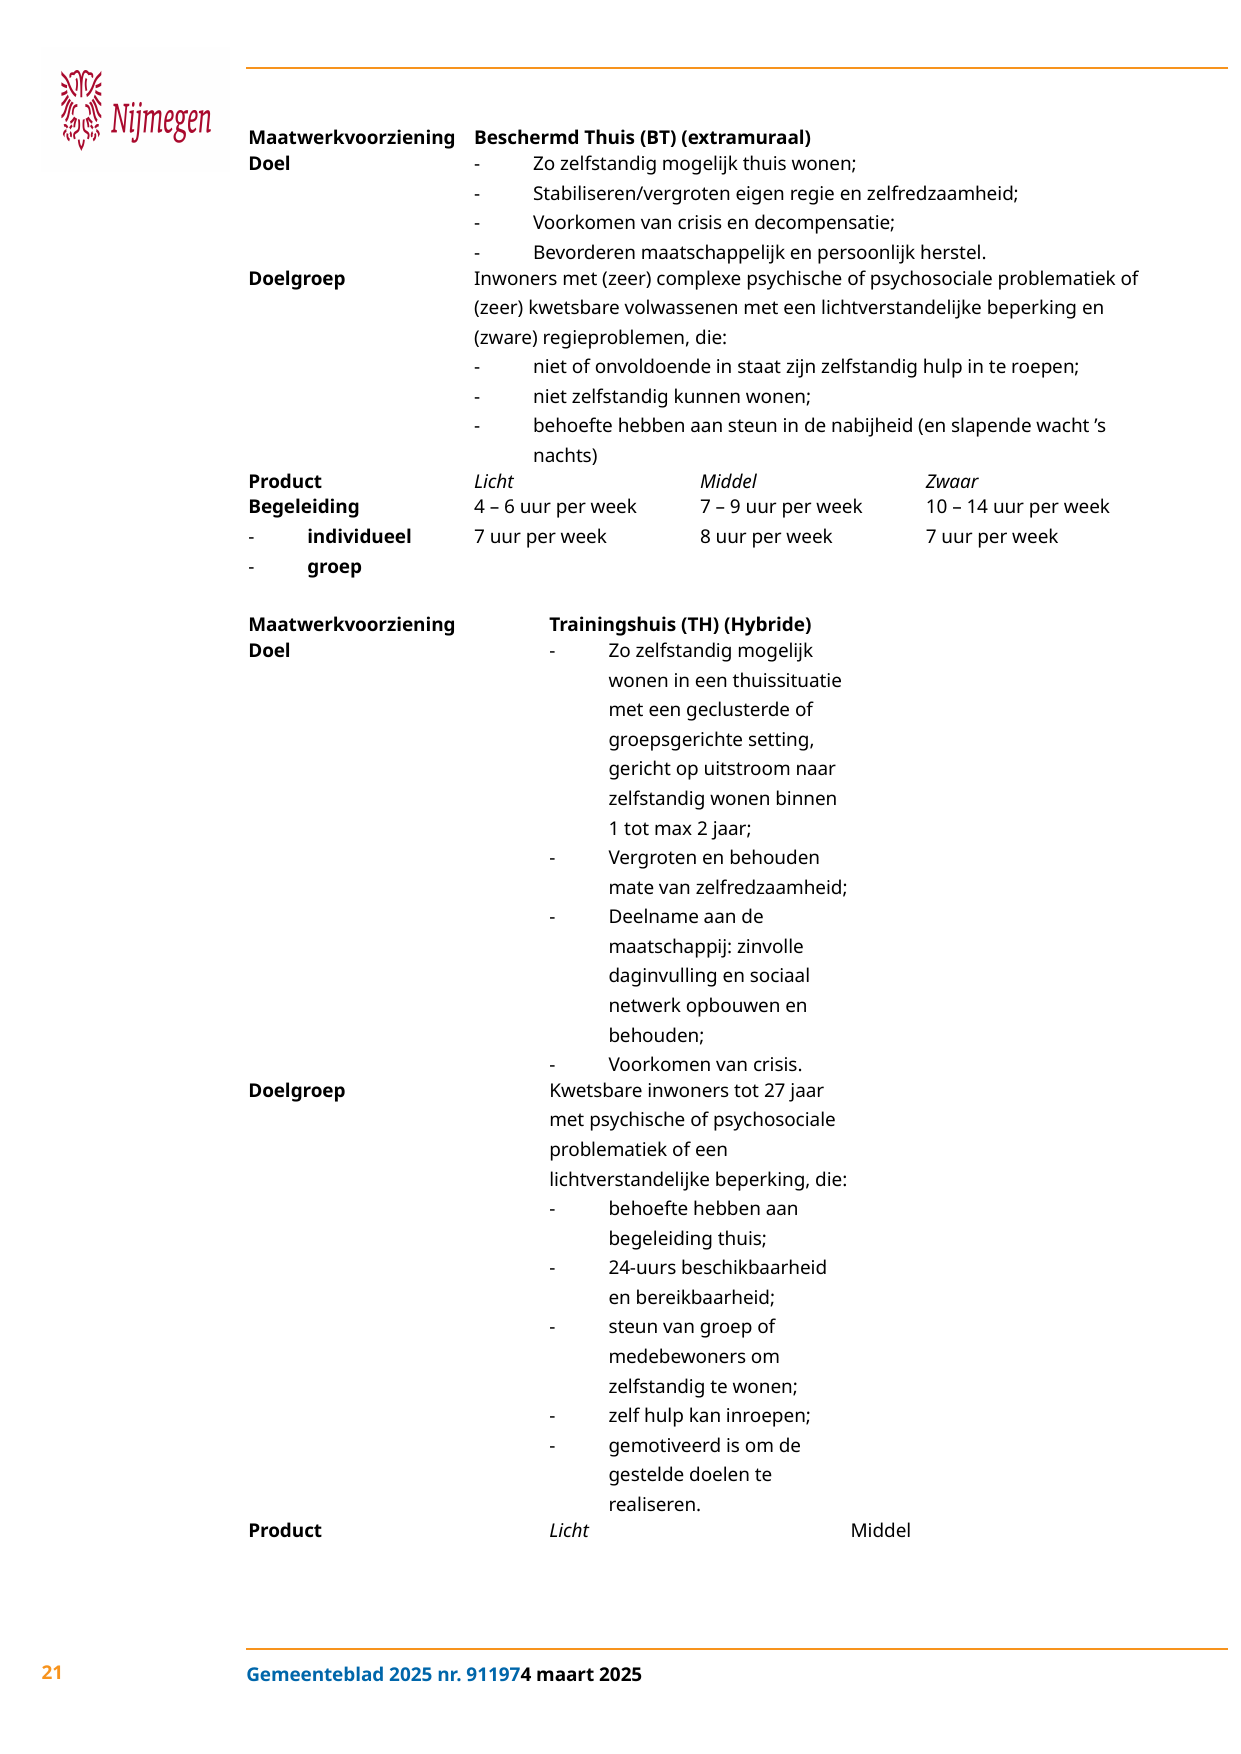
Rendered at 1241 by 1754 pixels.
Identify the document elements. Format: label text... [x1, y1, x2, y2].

picture [41, 47, 231, 172]
table_cell Zwaar [926, 468, 1152, 494]
table_cell 10 – 14 uur per week 7 uur per week [926, 494, 1152, 578]
table_cell Licht [549, 1517, 850, 1543]
table_cell [850, 1077, 1152, 1517]
table_cell 7 – 9 uur per week 8 uur per week [700, 494, 926, 578]
table_header Beschermd Thuis (BT) (extramuraal) [474, 125, 1152, 150]
table_cell 4 – 6 uur per week 7 uur per week [474, 494, 700, 578]
table_cell Doel [248, 637, 549, 1077]
table_cell Kwetsbare inwoners tot 27 jaar met psychische of psychosociale problematiek of een lichtverstandelijke beperking, die: behoefte hebben aan begeleiding thuis; 24-uurs beschikbaarheid en bereikbaarheid; steun van groep of medebewoners om zelfstandig te wonen; zelf hulp kan inroepen; gemotiveerd is om de gestelde doelen te realiseren. [549, 1077, 850, 1517]
table_cell Zo zelfstandig mogelijk thuis wonen; Stabiliseren/vergroten eigen regie en zelfredzaamheid; Voorkomen van crisis en decompensatie; Bevorderen maatschappelijk en persoonlijk herstel. [474, 150, 1152, 265]
table_header Maatwerkvoorziening [248, 125, 474, 150]
table_cell Begeleiding individueel groep [248, 494, 474, 578]
table_cell Doelgroep [248, 1077, 549, 1517]
table_cell Middel [850, 1517, 1152, 1543]
table_cell Zo zelfstandig mogelijk wonen in een thuissituatie met een geclusterde of groepsgerichte setting, gericht op uitstroom naar zelfstandig wonen binnen 1 tot max 2 jaar; Vergroten en behouden mate van zelfredzaamheid; Deelname aan de maatschappij: zinvolle daginvulling en sociaal netwerk opbouwen en behouden; Voorkomen van crisis. [549, 637, 850, 1077]
table_header Maatwerkvoorziening [248, 611, 549, 637]
table_cell Doel [248, 150, 474, 265]
table_cell Licht [474, 468, 700, 494]
table_cell Inwoners met (zeer) complexe psychische of psychosociale problematiek of (zeer) kwetsbare volwassenen met een lichtverstandelijke beperking en (zware) regieproblemen, die: niet of onvoldoende in staat zijn zelfstandig hulp in te roepen; niet zelfstandig kunnen wonen; behoefte hebben aan steun in de nabijheid (en slapende wacht ’s nachts) [474, 265, 1152, 468]
table_cell Product [248, 468, 474, 494]
table_cell Middel [700, 468, 926, 494]
table_cell Product [248, 1517, 549, 1543]
table_cell [850, 637, 1152, 1077]
table_cell Doelgroep [248, 265, 474, 468]
table_header Trainingshuis (TH) (Hybride) [549, 611, 850, 637]
table_header [850, 611, 1152, 637]
